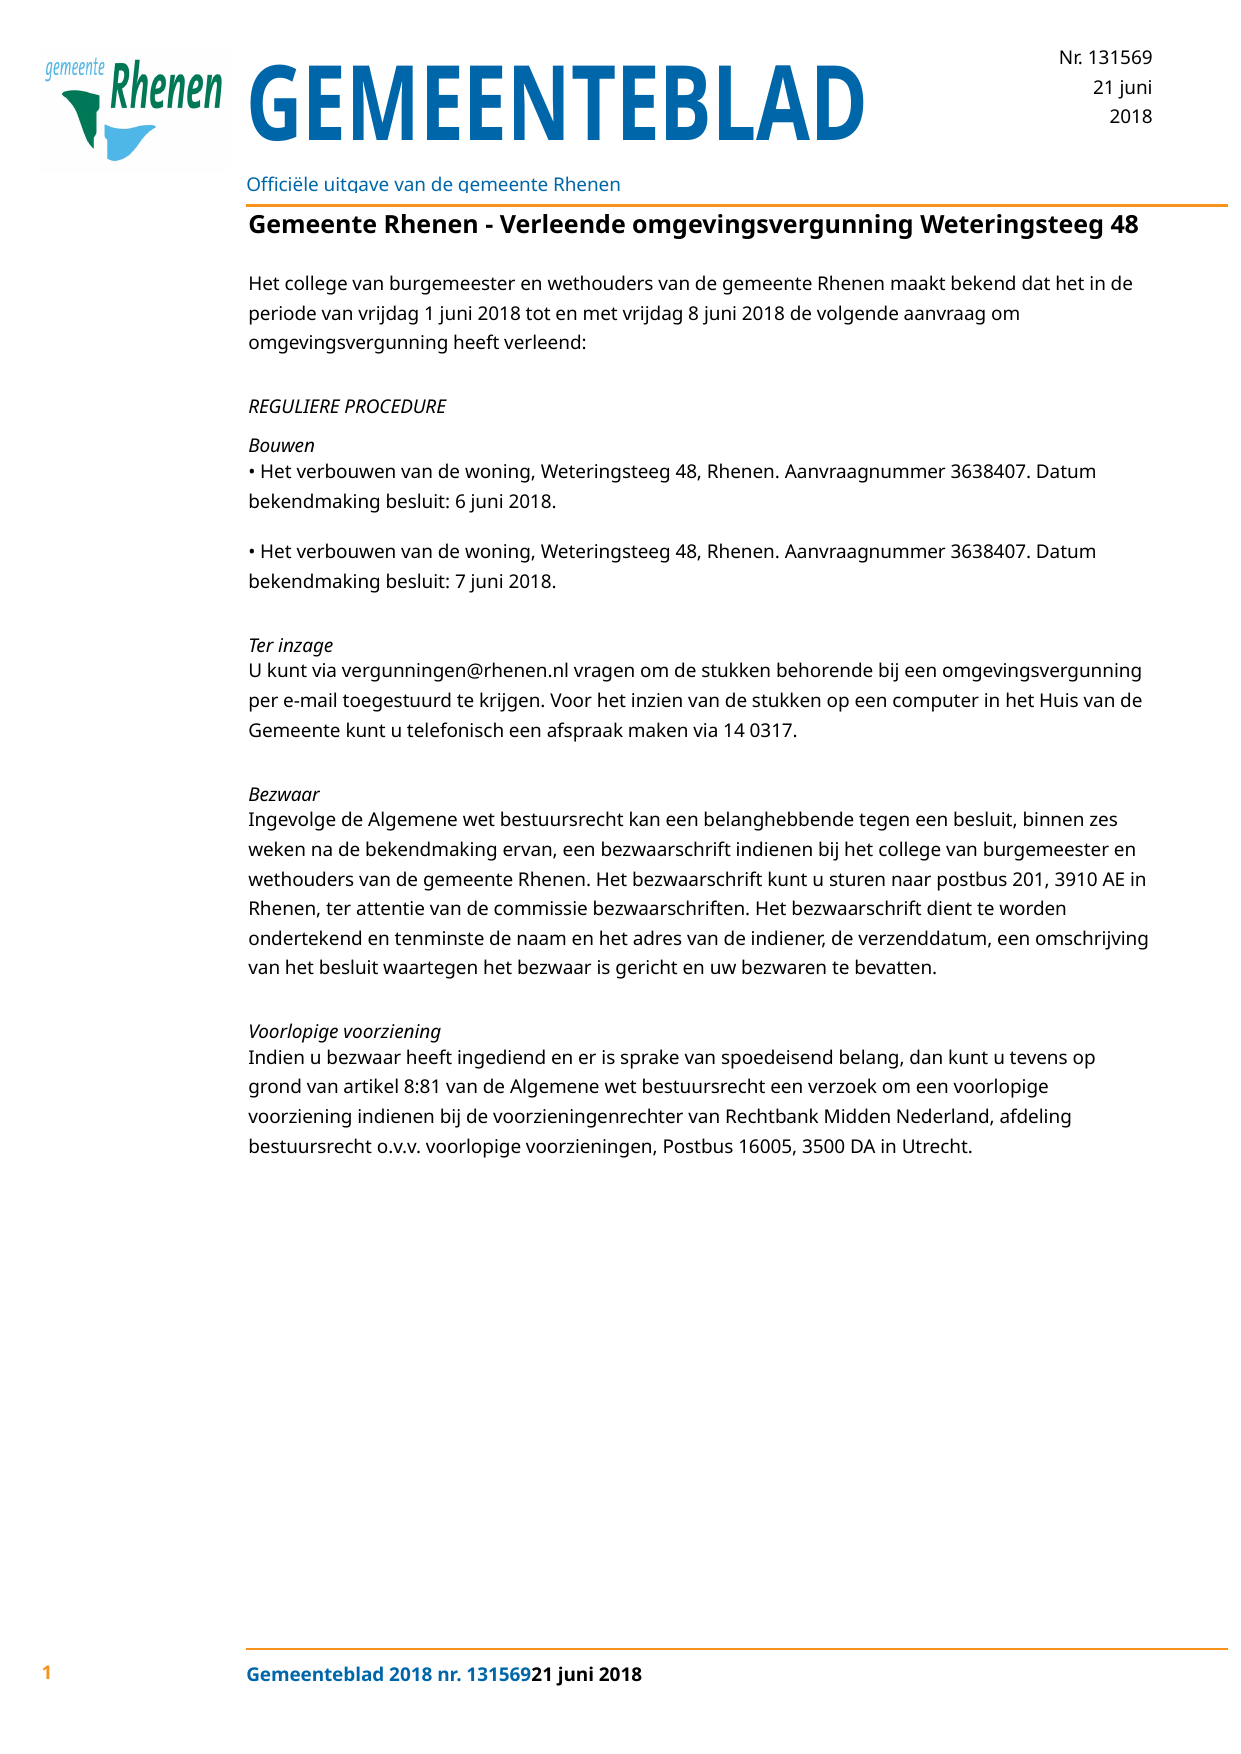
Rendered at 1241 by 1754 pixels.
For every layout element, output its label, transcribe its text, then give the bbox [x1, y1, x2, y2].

picture [41, 47, 231, 172]
text • Het verbouwen van de woning, Weteringsteeg 48, Rhenen. Aanvraagnummer 3638407. Datum bekendmaking besluit: 6 juni 2018. [248, 458, 1152, 514]
text Voorlopige voorziening [248, 1018, 1152, 1044]
text U kunt via vergunningen@rhenen.nl vragen om de stukken behorende bij een omgevingsvergunning per e-mail toegestuurd te krijgen. Voor het inzien van de stukken op een computer in het Huis van de Gemeente kunt u telefonisch een afspraak maken via 14 0317. [248, 658, 1152, 743]
text • Het verbouwen van de woning, Weteringsteeg 48, Rhenen. Aanvraagnummer 3638407. Datum bekendmaking besluit: 7 juni 2018. [248, 538, 1152, 594]
text Ingevolge de Algemene wet bestuursrecht kan een belanghebbende tegen een besluit, binnen zes weken na de bekendmaking ervan, een bezwaarschrift indienen bij het college van burgemeester en wethouders van de gemeente Rhenen. Het bezwaarschrift kunt u sturen naar postbus 201, 3910 AE in Rhenen, ter attentie van de commissie bezwaarschriften. Het bezwaarschrift dient te worden ondertekend en tenminste de naam en het adres van de indiener, de verzenddatum, een omschrijving van het besluit waartegen het bezwaar is gericht en uw bezwaren te bevatten. [248, 807, 1152, 980]
text Gemeente Rhenen - Verleende omgevingsvergunning Weteringsteeg 48 [248, 207, 1152, 241]
text Het college van burgemeester en wethouders van de gemeente Rhenen maakt bekend dat het in de periode van vrijdag 1 juni 2018 tot en met vrijdag 8 juni 2018 de volgende aanvraag om omgevingsvergunning heeft verleend: [248, 270, 1152, 355]
text Indien u bezwaar heeft ingediend en er is sprake van spoedeisend belang, dan kunt u tevens op grond van artikel 8:81 van de Algemene wet bestuursrecht een verzoek om een voorlopige voorziening indienen bij de voorzieningenrechter van Rechtbank Midden Nederland, afdeling bestuursrecht o.v.v. voorlopige voorzieningen, Postbus 16005, 3500 DA in Utrecht. [248, 1044, 1152, 1159]
text Bezwaar [248, 781, 1152, 807]
text Bouwen [248, 433, 1152, 458]
text Ter inzage [248, 632, 1152, 658]
text REGULIERE PROCEDURE [248, 393, 1152, 419]
